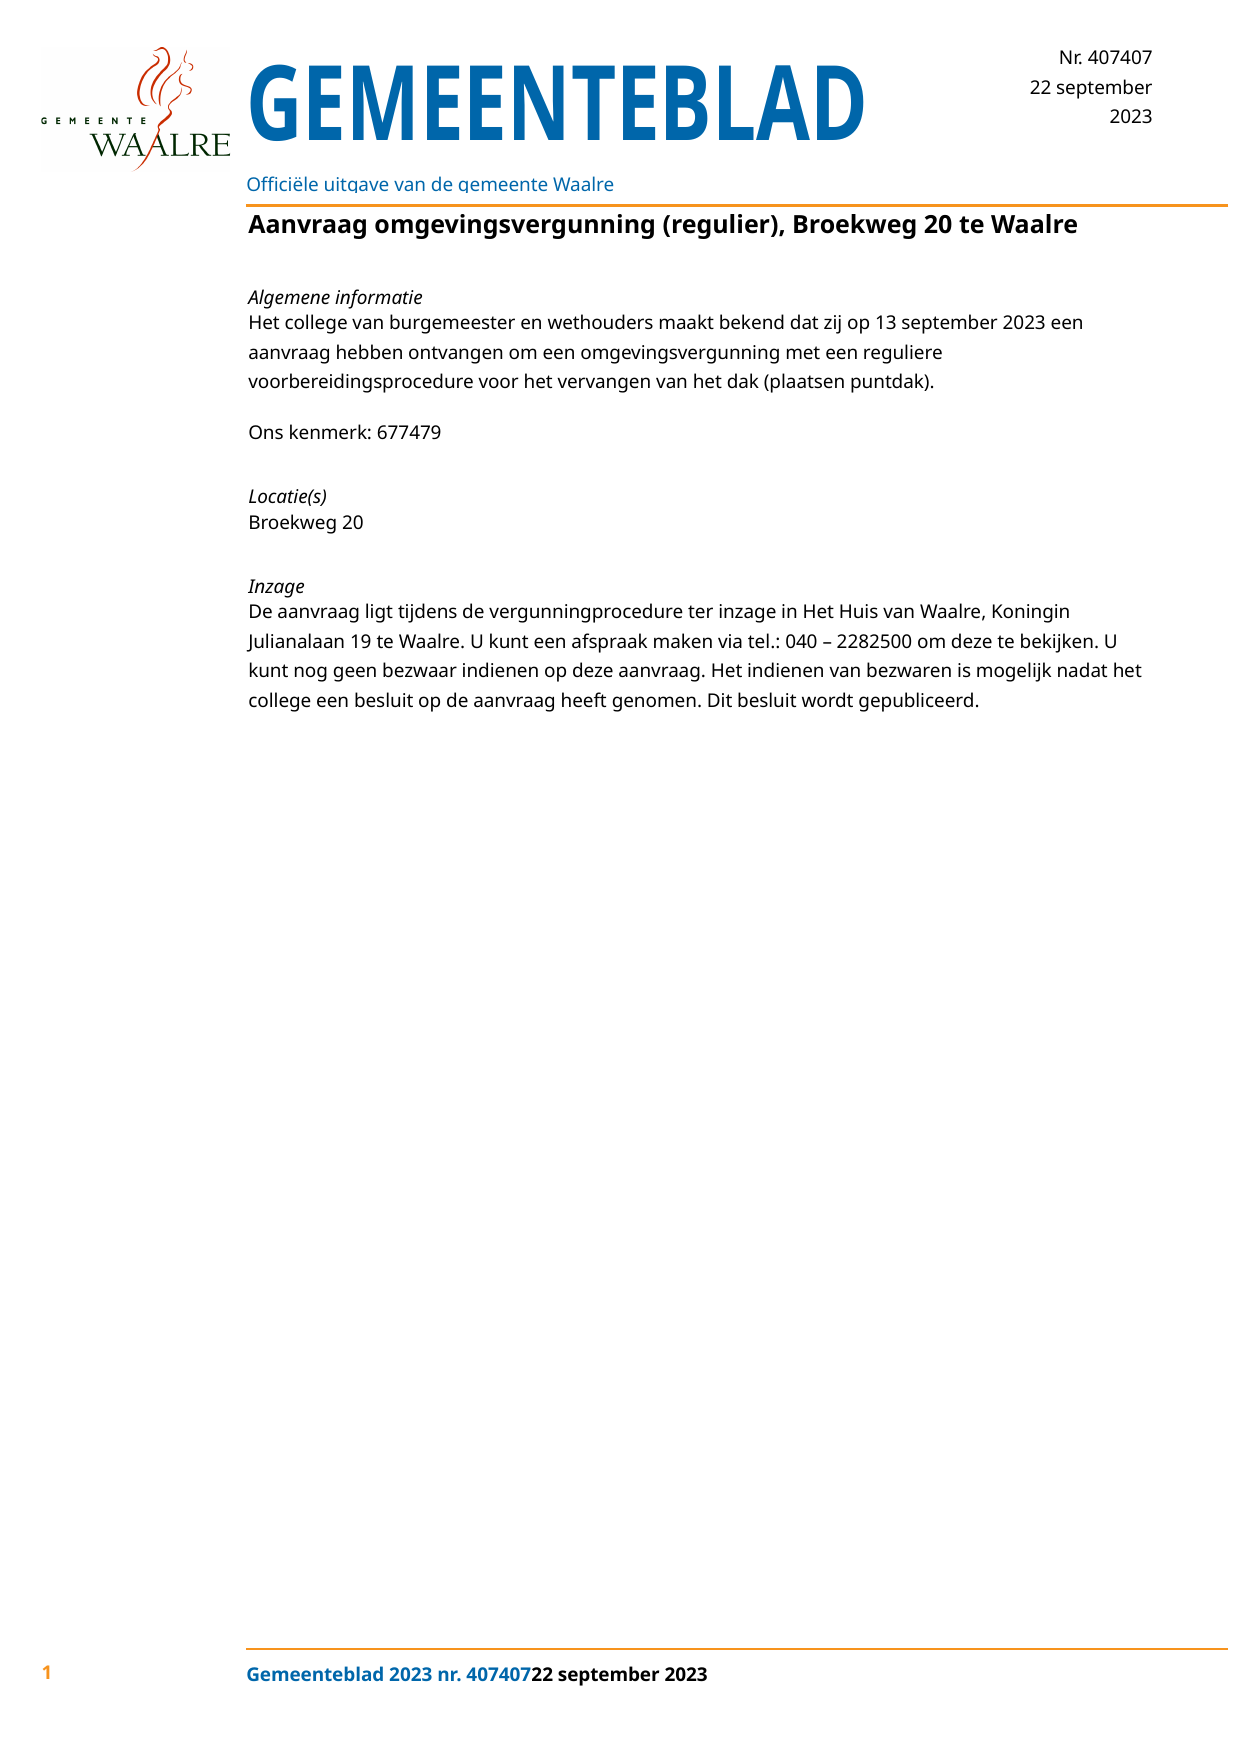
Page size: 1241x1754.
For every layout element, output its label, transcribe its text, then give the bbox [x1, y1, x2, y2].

text Locatie(s) [248, 483, 1152, 509]
picture [41, 47, 231, 172]
text Aanvraag omgevingsvergunning (regulier), Broekweg 20 te Waalre [248, 207, 1152, 241]
text De aanvraag ligt tijdens de vergunningprocedure ter inzage in Het Huis van Waalre, Koningin Julianalaan 19 te Waalre. U kunt een afspraak maken via tel.: 040 – 2282500 om deze te bekijken. U kunt nog geen bezwaar indienen op deze aanvraag. Het indienen van bezwaren is mogelijk nadat het college een besluit op de aanvraag heeft genomen. Dit besluit wordt gepubliceerd. [248, 598, 1152, 713]
text Broekweg 20 [248, 509, 1152, 534]
text Het college van burgemeester en wethouders maakt bekend dat zij op 13 september 2023 een aanvraag hebben ontvangen om een omgevingsvergunning met een reguliere voorbereidingsprocedure voor het vervangen van het dak (plaatsen puntdak). [248, 309, 1152, 394]
text Inzage [248, 573, 1152, 598]
text Algemene informatie [248, 284, 1152, 309]
text Ons kenmerk: 677479 [248, 419, 1152, 445]
